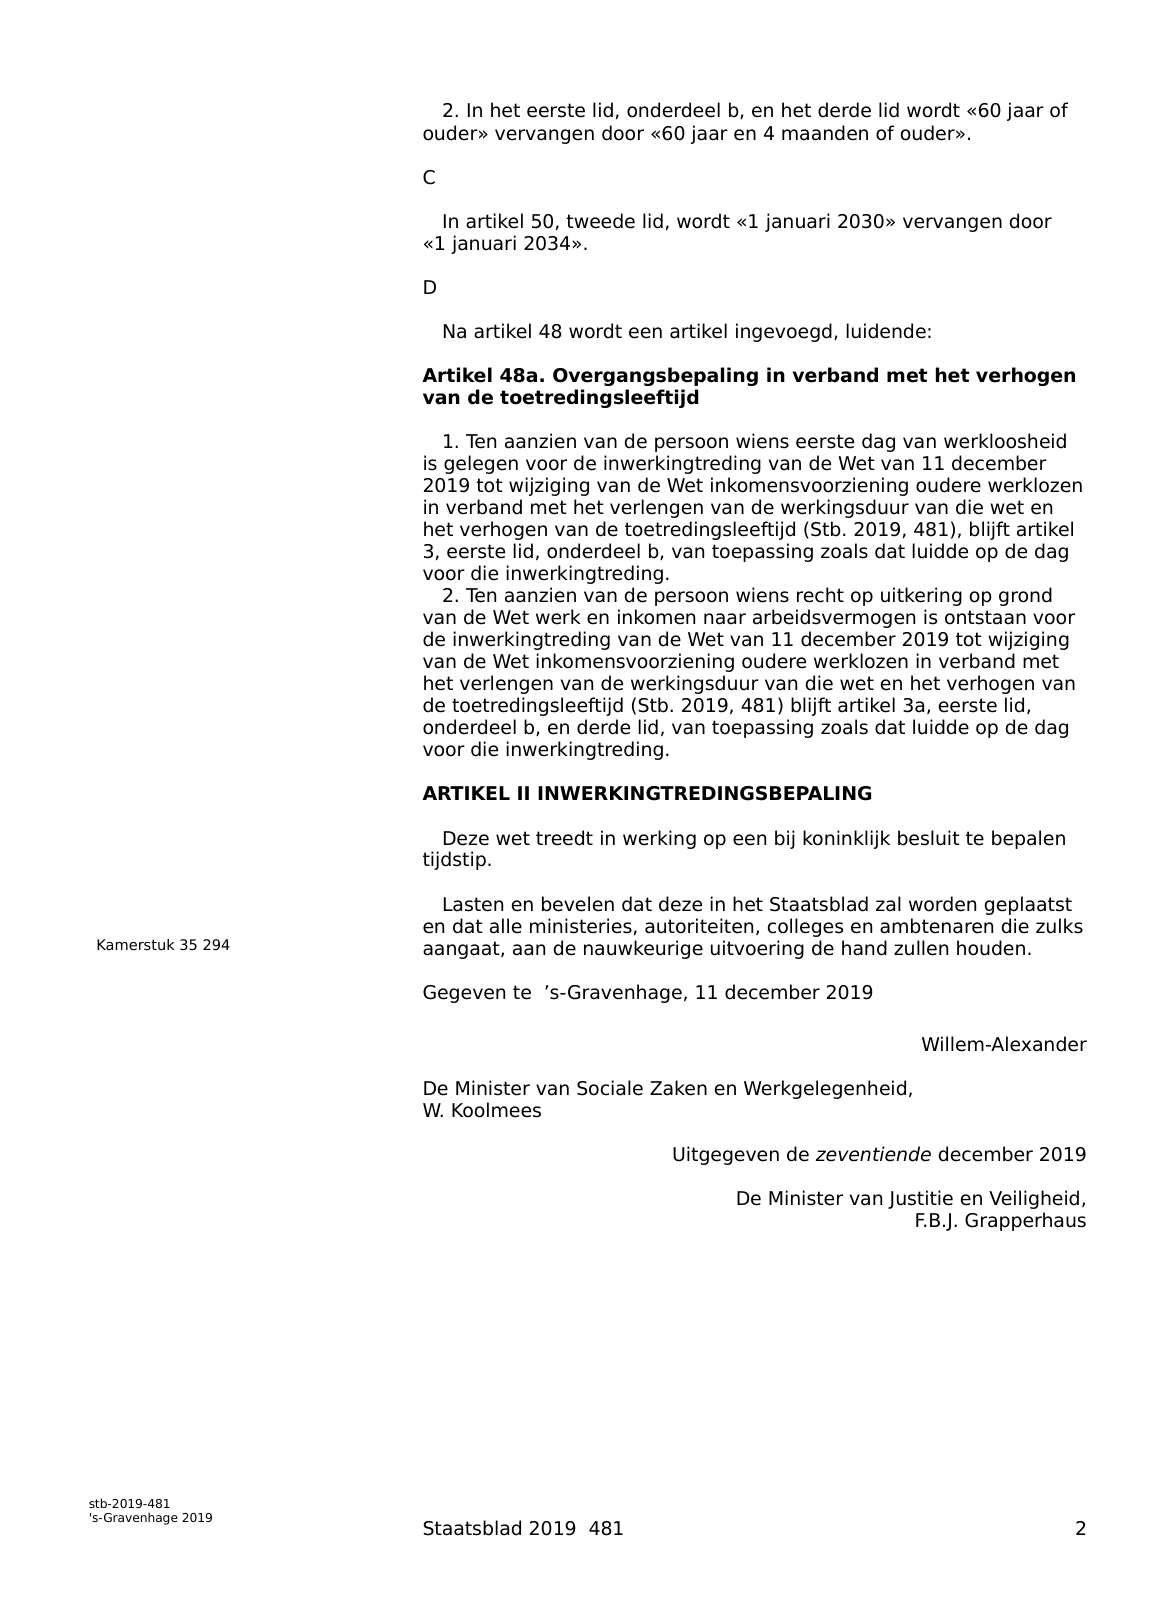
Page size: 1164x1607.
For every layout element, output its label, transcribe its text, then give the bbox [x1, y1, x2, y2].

text 1. Ten aanzien van de persoon wiens eerste dag van werkloosheid is gelegen voor de inwerkingtreding van de Wet van 11 december 2019 tot wijziging van de Wet inkomensvoorziening oudere werklozen in verband met het verlengen van de werkingsduur van die wet en het verhogen van de toetredingsleeftijd (Stb. 2019, 481), blijft artikel 3, eerste lid, onderdeel b, van toepassing zoals dat luidde op de dag voor die inwerkingtreding. [422, 431, 1087, 585]
text Deze wet treedt in werking op een bij koninklijk besluit te bepalen tijdstip. [422, 827, 1087, 871]
text Na artikel 48 wordt een artikel ingevoegd, luidende: [422, 321, 1087, 343]
text Lasten en bevelen dat deze in het Staatsblad zal worden geplaatst en dat alle ministeries, autoriteiten, colleges en ambtenaren die zulks aangaat, aan de nauwkeurige uitvoering de hand zullen houden. [422, 893, 1087, 959]
text 2. In het eerste lid, onderdeel b, en het derde lid wordt «60 jaar of ouder» vervangen door «60 jaar en 4 maanden of ouder». [422, 100, 1087, 144]
text Uitgegeven de zeventiende december 2019 [422, 1144, 1087, 1166]
text Kamerstuk 35 294 [77, 936, 396, 953]
subtitle ARTIKEL II INWERKINGTREDINGSBEPALING [422, 783, 1087, 805]
text In artikel 50, tweede lid, wordt «1 januari 2030» vervangen door «1 januari 2034». [422, 211, 1087, 255]
text D [422, 277, 1087, 299]
text 2. Ten aanzien van de persoon wiens recht op uitkering op grond van de Wet werk en inkomen naar arbeidsvermogen is ontstaan voor de inwerkingtreding van de Wet van 11 december 2019 tot wijziging van de Wet inkomensvoorziening oudere werklozen in verband met het verlengen van de werkingsduur van die wet en het verhogen van de toetredingsleeftijd (Stb. 2019, 481) blijft artikel 3a, eerste lid, onderdeel b, en derde lid, van toepassing zoals dat luidde op de dag voor die inwerkingtreding. [422, 585, 1087, 761]
text Gegeven te ’s-Gravenhage, 11 december 2019 [422, 982, 1087, 1004]
text De Minister van Sociale Zaken en Werkgelegenheid, W. Koolmees [422, 1078, 1087, 1122]
text 's-Gravenhage 2019 [88, 1511, 323, 1525]
text De Minister van Justitie en Veiligheid, F.B.J. Grapperhaus [422, 1188, 1087, 1232]
subtitle Artikel 48a. Overgangsbepaling in verband met het verhogen van de toetredingsleeftijd [422, 365, 1087, 409]
text Willem-Alexander [422, 1034, 1087, 1056]
text stb-2019-481 [88, 1497, 323, 1511]
text C [422, 167, 1087, 188]
